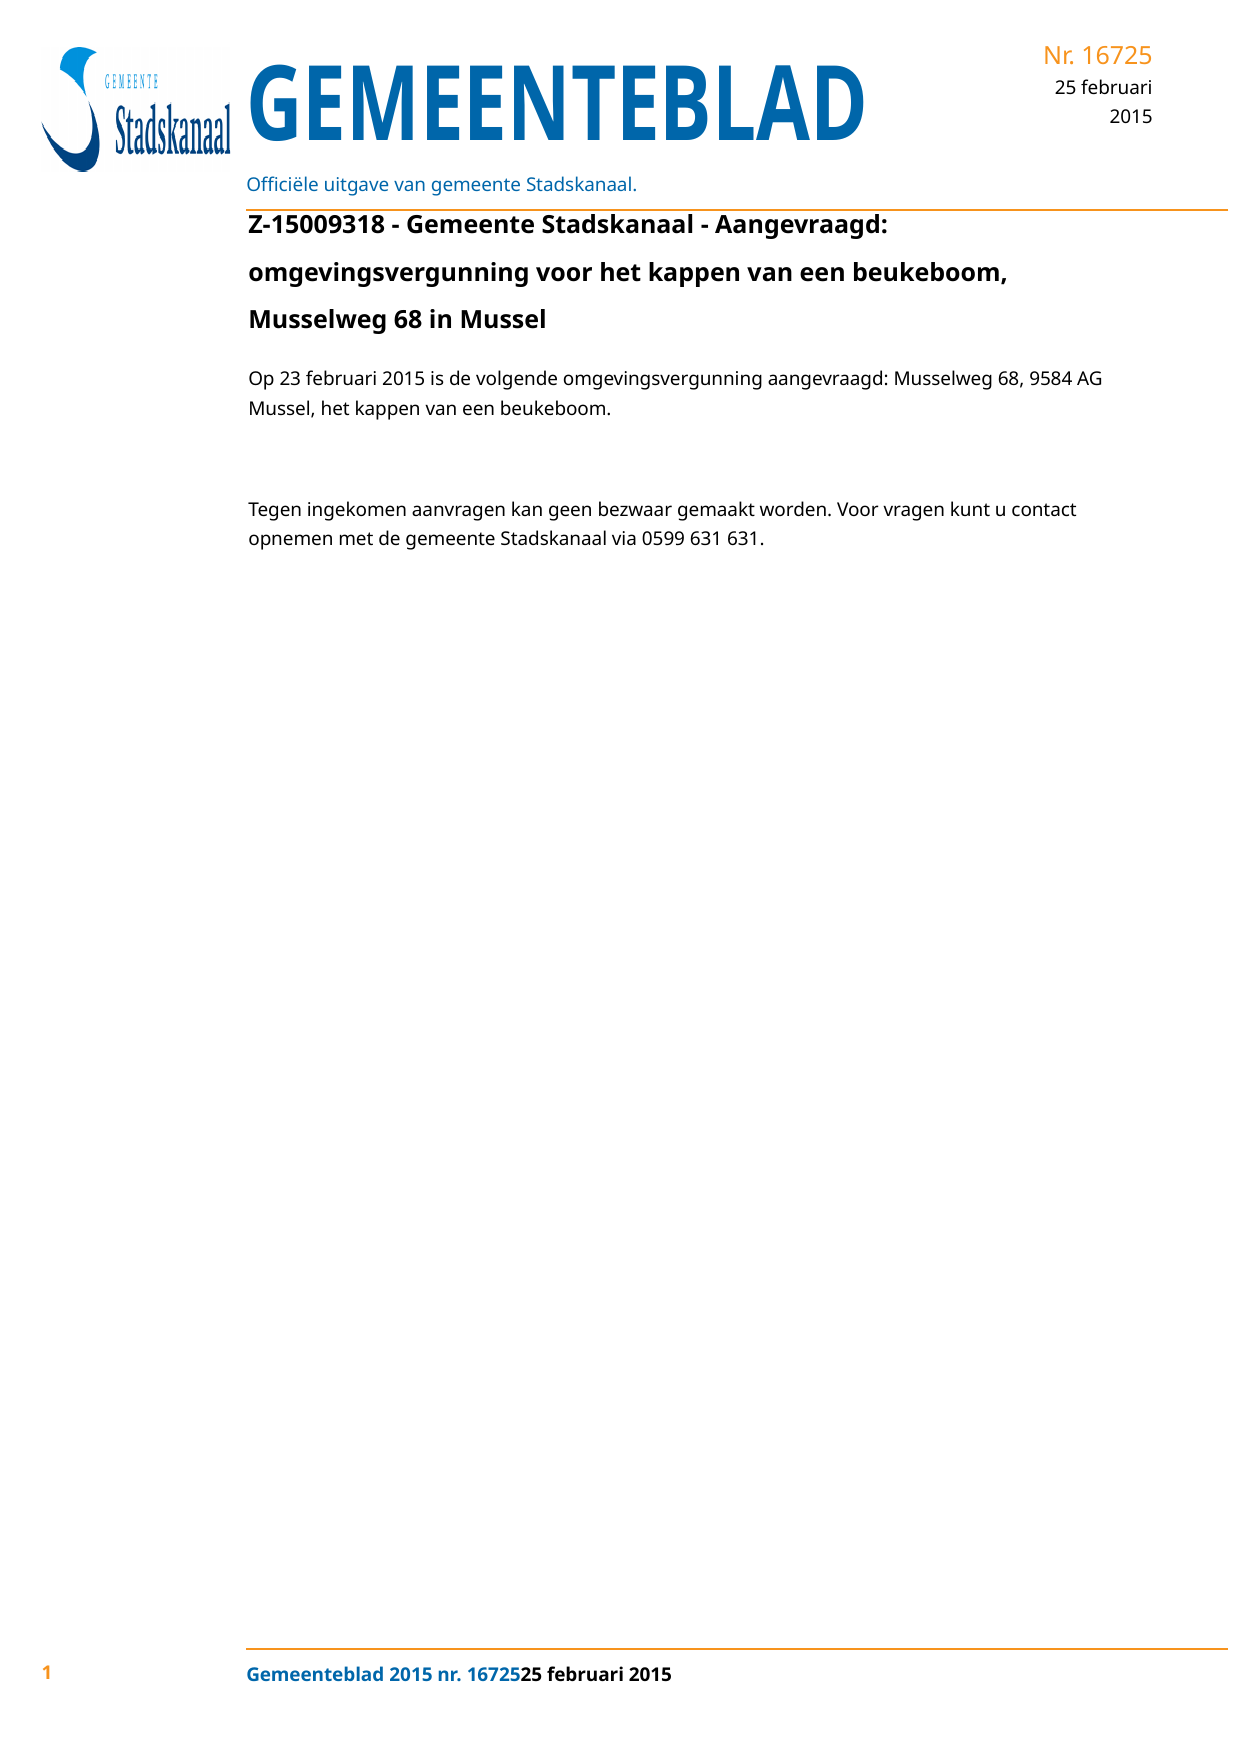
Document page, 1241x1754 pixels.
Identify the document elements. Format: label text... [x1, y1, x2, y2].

text Z-15009318 - Gemeente Stadskanaal - Aangevraagd: omgevingsvergunning voor het kappen van een beukeboom, Musselweg 68 in Mussel [248, 211, 1152, 336]
text Tegen ingekomen aanvragen kan geen bezwaar gemaakt worden. Voor vragen kunt u contact opnemen met de gemeente Stadskanaal via 0599 631 631. [248, 496, 1152, 551]
text Op 23 februari 2015 is de volgende omgevingsvergunning aangevraagd: Musselweg 68, 9584 AG Mussel, het kappen van een beukeboom. [248, 366, 1152, 421]
picture [41, 47, 231, 172]
